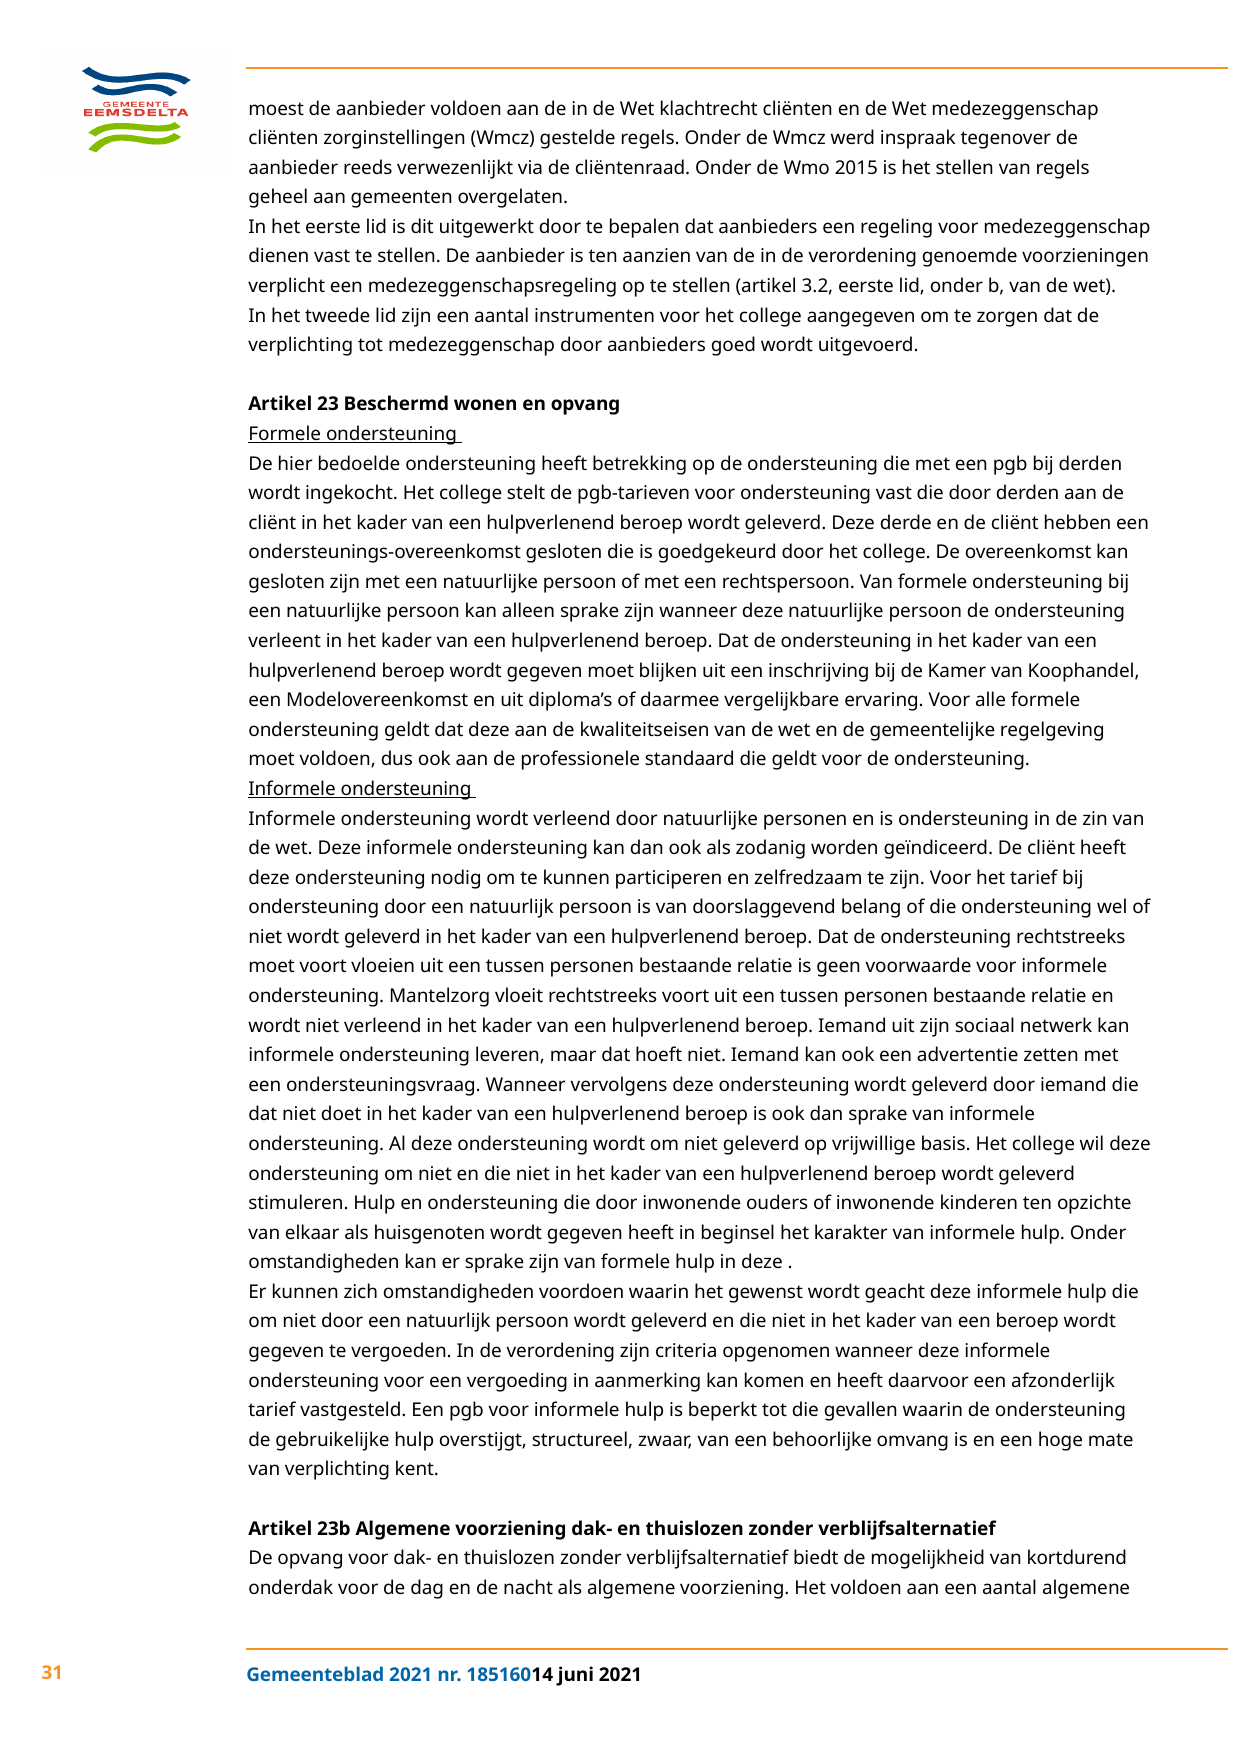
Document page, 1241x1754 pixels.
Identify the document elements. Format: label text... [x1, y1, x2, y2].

text Artikel 23b Algemene voorziening dak- en thuislozen zonder verblijfsalternatief [248, 1515, 1152, 1541]
text moest de aanbieder voldoen aan de in de Wet klachtrecht cliënten en de Wet medezeggenschap cliënten zorginstellingen (Wmcz) gestelde regels. Onder de Wmcz werd inspraak tegenover de aanbieder reeds verwezenlijkt via de cliëntenraad. Onder de Wmo 2015 is het stellen van regels geheel aan gemeenten overgelaten. [248, 95, 1152, 209]
text De hier bedoelde ondersteuning heeft betrekking op de ondersteuning die met een pgb bij derden wordt ingekocht. Het college stelt de pgb-tarieven voor ondersteuning vast die door derden aan de cliënt in het kader van een hulpverlenend beroep wordt geleverd. Deze derde en de cliënt hebben een ondersteunings-overeenkomst gesloten die is goedgekeurd door het college. De overeenkomst kan gesloten zijn met een natuurlijke persoon of met een rechtspersoon. Van formele ondersteuning bij een natuurlijke persoon kan alleen sprake zijn wanneer deze natuurlijke persoon de ondersteuning verleent in het kader van een hulpverlenend beroep. Dat de ondersteuning in het kader van een hulpverlenend beroep wordt gegeven moet blijken uit een inschrijving bij de Kamer van Koophandel, een Modelovereenkomst en uit diploma’s of daarmee vergelijkbare ervaring. Voor alle formele ondersteuning geldt dat deze aan de kwaliteitseisen van de wet en de gemeentelijke regelgeving moet voldoen, dus ook aan de professionele standaard die geldt voor de ondersteuning. [248, 450, 1152, 771]
text Formele ondersteuning [248, 420, 1152, 446]
picture [41, 47, 231, 172]
text Informele ondersteuning [248, 775, 1152, 801]
text In het tweede lid zijn een aantal instrumenten voor het college aangegeven om te zorgen dat de verplichting tot medezeggenschap door aanbieders goed wordt uitgevoerd. [248, 302, 1152, 357]
text Artikel 23 Beschermd wonen en opvang [248, 391, 1152, 416]
text Er kunnen zich omstandigheden voordoen waarin het gewenst wordt geacht deze informele hulp die om niet door een natuurlijk persoon wordt geleverd en die niet in het kader van een beroep wordt gegeven te vergoeden. In de verordening zijn criteria opgenomen wanneer deze informele ondersteuning voor een vergoeding in aanmerking kan komen en heeft daarvoor een afzonderlijk tarief vastgesteld. Een pgb voor informele hulp is beperkt tot die gevallen waarin de ondersteuning de gebruikelijke hulp overstijgt, structureel, zwaar, van een behoorlijke omvang is en een hoge mate van verplichting kent. [248, 1278, 1152, 1481]
text De opvang voor dak- en thuislozen zonder verblijfsalternatief biedt de mogelijkheid van kortdurend onderdak voor de dag en de nacht als algemene voorziening. Het voldoen aan een aantal algemene [248, 1544, 1152, 1600]
text In het eerste lid is dit uitgewerkt door te bepalen dat aanbieders een regeling voor medezeggenschap dienen vast te stellen. De aanbieder is ten aanzien van de in de verordening genoemde voorzieningen verplicht een medezeggenschapsregeling op te stellen (artikel 3.2, eerste lid, onder b, van de wet). [248, 213, 1152, 298]
text Informele ondersteuning wordt verleend door natuurlijke personen en is ondersteuning in de zin van de wet. Deze informele ondersteuning kan dan ook als zodanig worden geïndiceerd. De cliënt heeft deze ondersteuning nodig om te kunnen participeren en zelfredzaam te zijn. Voor het tarief bij ondersteuning door een natuurlijk persoon is van doorslaggevend belang of die ondersteuning wel of niet wordt geleverd in het kader van een hulpverlenend beroep. Dat de ondersteuning rechtstreeks moet voort vloeien uit een tussen personen bestaande relatie is geen voorwaarde voor informele ondersteuning. Mantelzorg vloeit rechtstreeks voort uit een tussen personen bestaande relatie en wordt niet verleend in het kader van een hulpverlenend beroep. Iemand uit zijn sociaal netwerk kan informele ondersteuning leveren, maar dat hoeft niet. Iemand kan ook een advertentie zetten met een ondersteuningsvraag. Wanneer vervolgens deze ondersteuning wordt geleverd door iemand die dat niet doet in het kader van een hulpverlenend beroep is ook dan sprake van informele ondersteuning. Al deze ondersteuning wordt om niet geleverd op vrijwillige basis. Het college wil deze ondersteuning om niet en die niet in het kader van een hulpverlenend beroep wordt geleverd stimuleren. Hulp en ondersteuning die door inwonende ouders of inwonende kinderen ten opzichte van elkaar als huisgenoten wordt gegeven heeft in beginsel het karakter van informele hulp. Onder omstandigheden kan er sprake zijn van formele hulp in deze . [248, 805, 1152, 1274]
